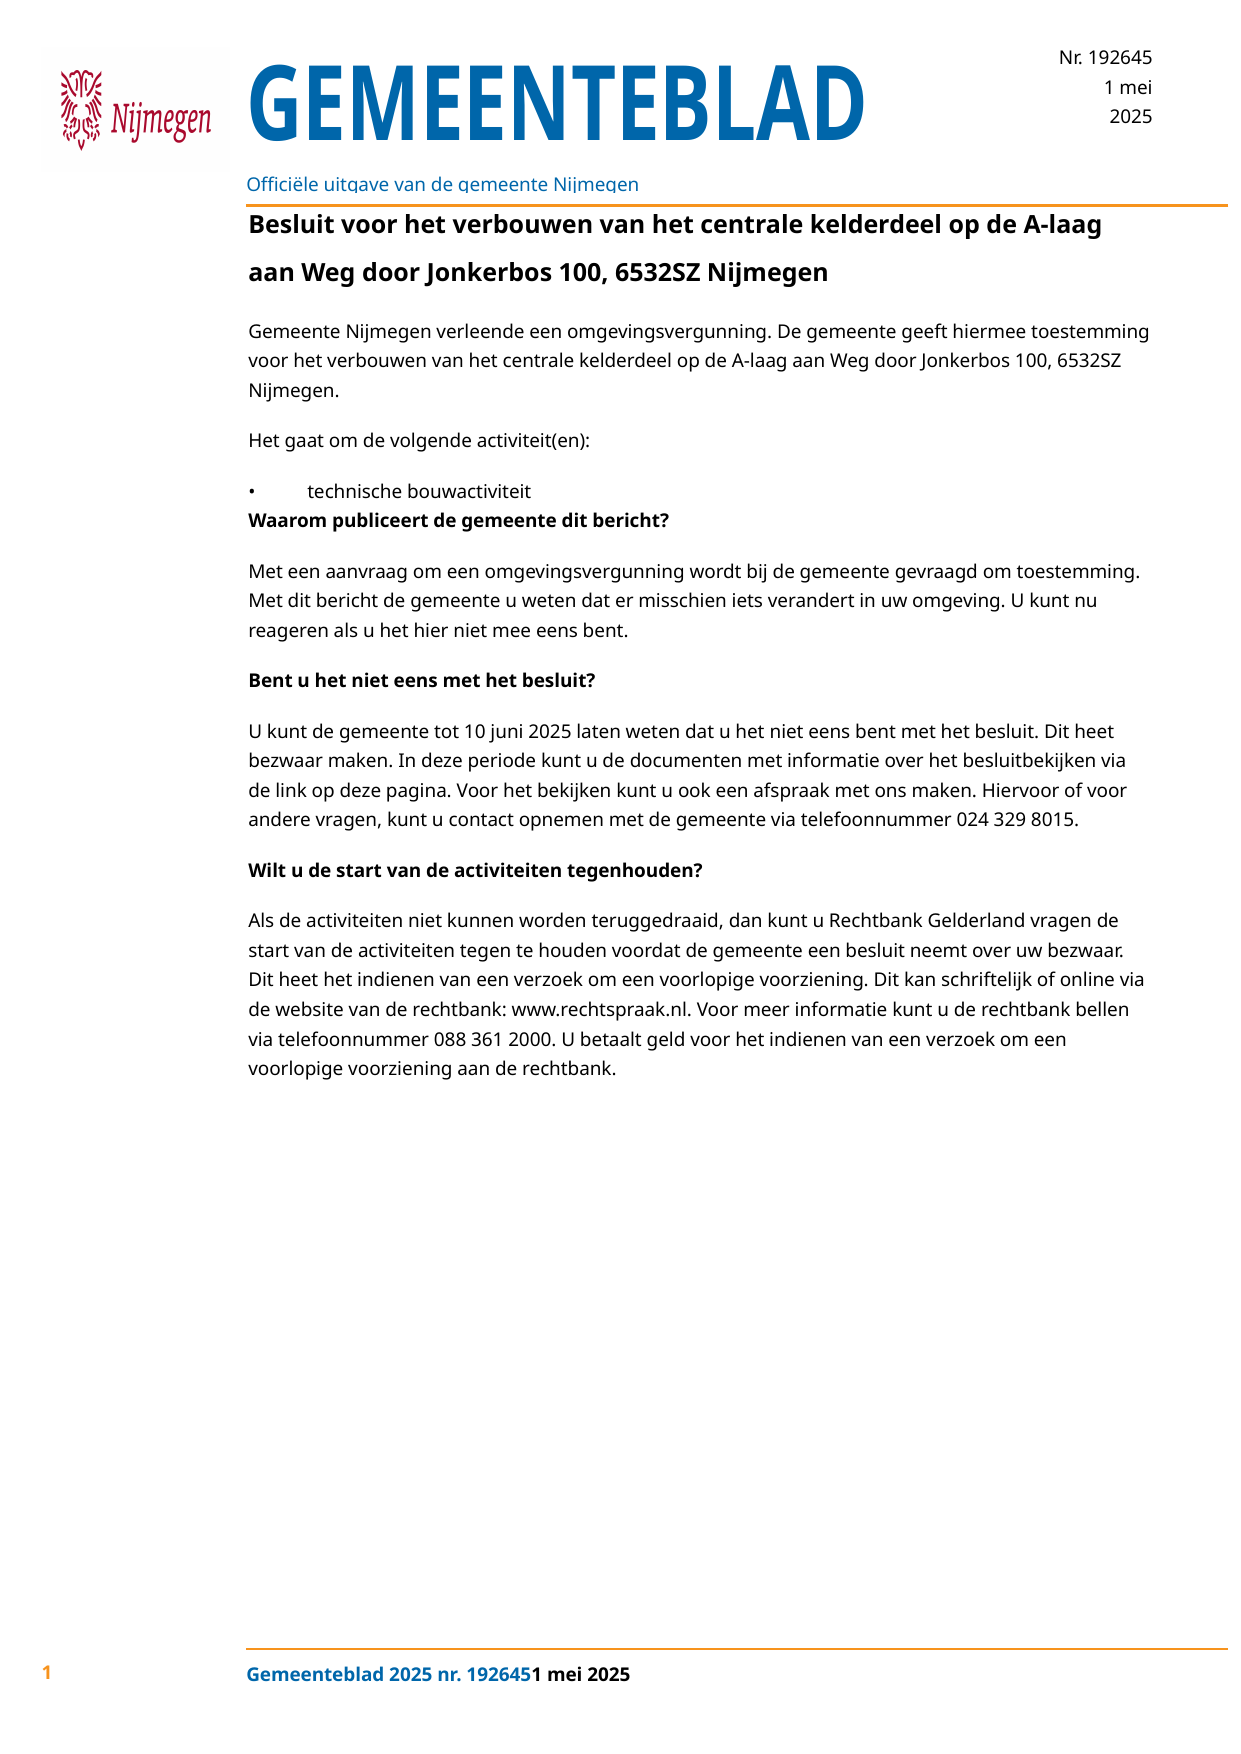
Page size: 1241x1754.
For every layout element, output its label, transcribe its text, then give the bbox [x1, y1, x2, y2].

text Als de activiteiten niet kunnen worden teruggedraaid, dan kunt u Rechtbank Gelderland vragen de start van de activiteiten tegen te houden voordat de gemeente een besluit neemt over uw bezwaar. Dit heet het indienen van een verzoek om een voorlopige voorziening. Dit kan schriftelijk of online via de website van de rechtbank: www.rechtspraak.nl. Voor meer informatie kunt u de rechtbank bellen via telefoonnummer 088 361 2000. U betaalt geld voor het indienen van een verzoek om een voorlopige voorziening aan de rechtbank. [248, 907, 1152, 1081]
list technische bouwactiviteit [248, 478, 1152, 504]
text Besluit voor het verbouwen van het centrale kelderdeel op de A-laag aan Weg door Jonkerbos 100, 6532SZ Nijmegen [248, 207, 1152, 288]
text U kunt de gemeente tot 10 juni 2025 laten weten dat u het niet eens bent met het besluit. Dit heet bezwaar maken. In deze periode kunt u de documenten met informatie over het besluitbekijken via de link op deze pagina. Voor het bekijken kunt u ook een afspraak met ons maken. Hiervoor of voor andere vragen, kunt u contact opnemen met de gemeente via telefoonnummer 024 329 8015. [248, 718, 1152, 832]
text Wilt u de start van de activiteiten tegenhouden? [248, 857, 1152, 883]
text Met een aanvraag om een omgevingsvergunning wordt bij de gemeente gevraagd om toestemming. Met dit bericht de gemeente u weten dat er misschien iets verandert in uw omgeving. U kunt nu reageren als u het hier niet mee eens bent. [248, 558, 1152, 643]
text Waarom publiceert de gemeente dit bericht? [248, 507, 1152, 533]
text Bent u het niet eens met het besluit? [248, 667, 1152, 693]
text Het gaat om de volgende activiteit(en): [248, 427, 1152, 453]
text Gemeente Nijmegen verleende een omgevingsvergunning. De gemeente geeft hiermee toestemming voor het verbouwen van het centrale kelderdeel op de A-laag aan Weg door Jonkerbos 100, 6532SZ Nijmegen. [248, 318, 1152, 403]
picture [41, 47, 231, 172]
